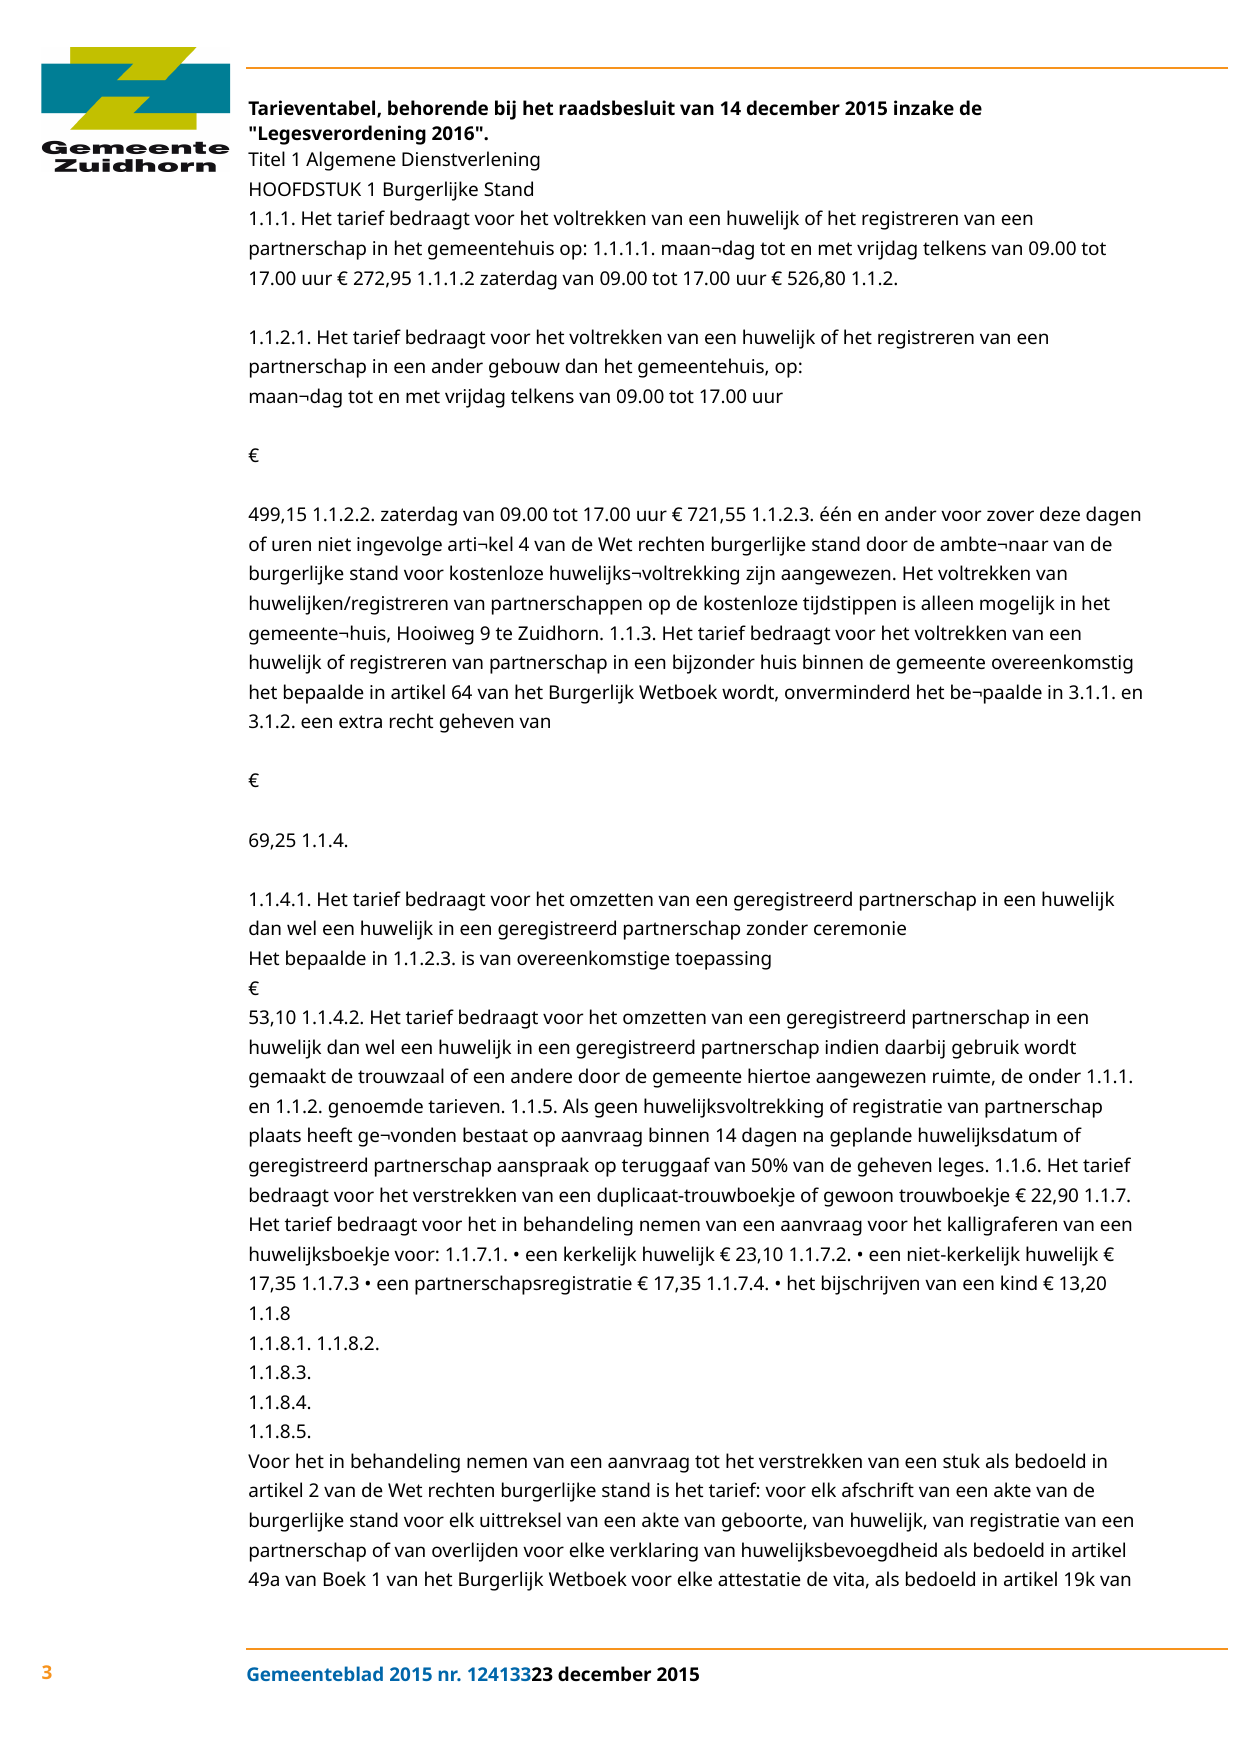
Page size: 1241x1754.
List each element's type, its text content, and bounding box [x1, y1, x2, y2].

text maan¬dag tot en met vrijdag telkens van 09.00 tot 17.00 uur [248, 383, 1152, 409]
text Titel 1 Algemene Dienstverlening [248, 146, 1152, 172]
text 1.1.8.1. 1.1.8.2. [248, 1330, 1152, 1355]
text 1.1.2.1. Het tarief bedraagt voor het voltrekken van een huwelijk of het registreren van een partnerschap in een ander gebouw dan het gemeentehuis, op: [248, 324, 1152, 379]
text 69,25 1.1.4. [248, 827, 1152, 852]
text € [248, 768, 1152, 793]
text 53,10 1.1.4.2. Het tarief bedraagt voor het omzetten van een geregistreerd partnerschap in een huwelijk dan wel een huwelijk in een geregistreerd partnerschap indien daarbij gebruik wordt gemaakt de trouwzaal of een andere door de gemeente hiertoe aangewezen ruimte, de onder 1.1.1. en 1.1.2. genoemde tarieven. 1.1.5. Als geen huwelijksvoltrekking of registratie van partnerschap plaats heeft ge¬vonden bestaat op aanvraag binnen 14 dagen na geplande huwelijksdatum of geregistreerd partnerschap aanspraak op teruggaaf van 50% van de geheven leges. 1.1.6. Het tarief bedraagt voor het verstrekken van een duplicaat-trouwboekje of gewoon trouwboekje € 22,90 1.1.7. Het tarief bedraagt voor het in behandeling nemen van een aanvraag voor het kalligraferen van een huwelijksboekje voor: 1.1.7.1. • een kerkelijk huwelijk € 23,10 1.1.7.2. • een niet-kerkelijk huwelijk € 17,35 1.1.7.3 • een partnerschapsregistratie € 17,35 1.1.7.4. • het bijschrijven van een kind € 13,20 1.1.8 [248, 1004, 1152, 1326]
text 1.1.1. Het tarief bedraagt voor het voltrekken van een huwelijk of het registreren van een partnerschap in het gemeentehuis op: 1.1.1.1. maan¬dag tot en met vrijdag telkens van 09.00 tot 17.00 uur € 272,95 1.1.1.2 zaterdag van 09.00 tot 17.00 uur € 526,80 1.1.2. [248, 206, 1152, 290]
text HOOFDSTUK 1 Burgerlijke Stand [248, 176, 1152, 202]
text Tarieventabel, behorende bij het raadsbesluit van 14 december 2015 inzake de "Legesverordening 2016". [248, 95, 1152, 146]
picture [41, 47, 231, 172]
text 1.1.4.1. Het tarief bedraagt voor het omzetten van een geregistreerd partnerschap in een huwelijk dan wel een huwelijk in een geregistreerd partnerschap zonder ceremonie [248, 886, 1152, 941]
text 1.1.8.5. [248, 1418, 1152, 1444]
text Het bepaalde in 1.1.2.3. is van overeenkomstige toepassing [248, 945, 1152, 971]
text 499,15 1.1.2.2. zaterdag van 09.00 tot 17.00 uur € 721,55 1.1.2.3. één en ander voor zover deze dagen of uren niet ingevolge arti¬kel 4 van de Wet rechten burgerlijke stand door de ambte¬naar van de burgerlijke stand voor kostenloze huwelijks¬voltrekking zijn aangewezen. Het voltrekken van huwelijken/registreren van partnerschappen op de kostenloze tijdstippen is alleen mogelijk in het gemeente¬huis, Hooiweg 9 te Zuidhorn. 1.1.3. Het tarief bedraagt voor het voltrekken van een huwelijk of registreren van partnerschap in een bijzonder huis binnen de gemeente overeenkomstig het bepaalde in artikel 64 van het Burgerlijk Wetboek wordt, onverminderd het be¬paalde in 3.1.1. en 3.1.2. een extra recht geheven van [248, 501, 1152, 734]
text € [248, 975, 1152, 1000]
text 1.1.8.4. [248, 1389, 1152, 1414]
text € [248, 442, 1152, 468]
text 1.1.8.3. [248, 1359, 1152, 1385]
text Voor het in behandeling nemen van een aanvraag tot het verstrekken van een stuk als bedoeld in artikel 2 van de Wet rechten burgerlijke stand is het tarief: voor elk afschrift van een akte van de burgerlijke stand voor elk uittreksel van een akte van geboorte, van huwelijk, van registratie van een partnerschap of van overlijden voor elke verklaring van huwelijksbevoegdheid als bedoeld in artikel 49a van Boek 1 van het Burgerlijk Wetboek voor elke attestatie de vita, als bedoeld in artikel 19k van [248, 1448, 1152, 1592]
